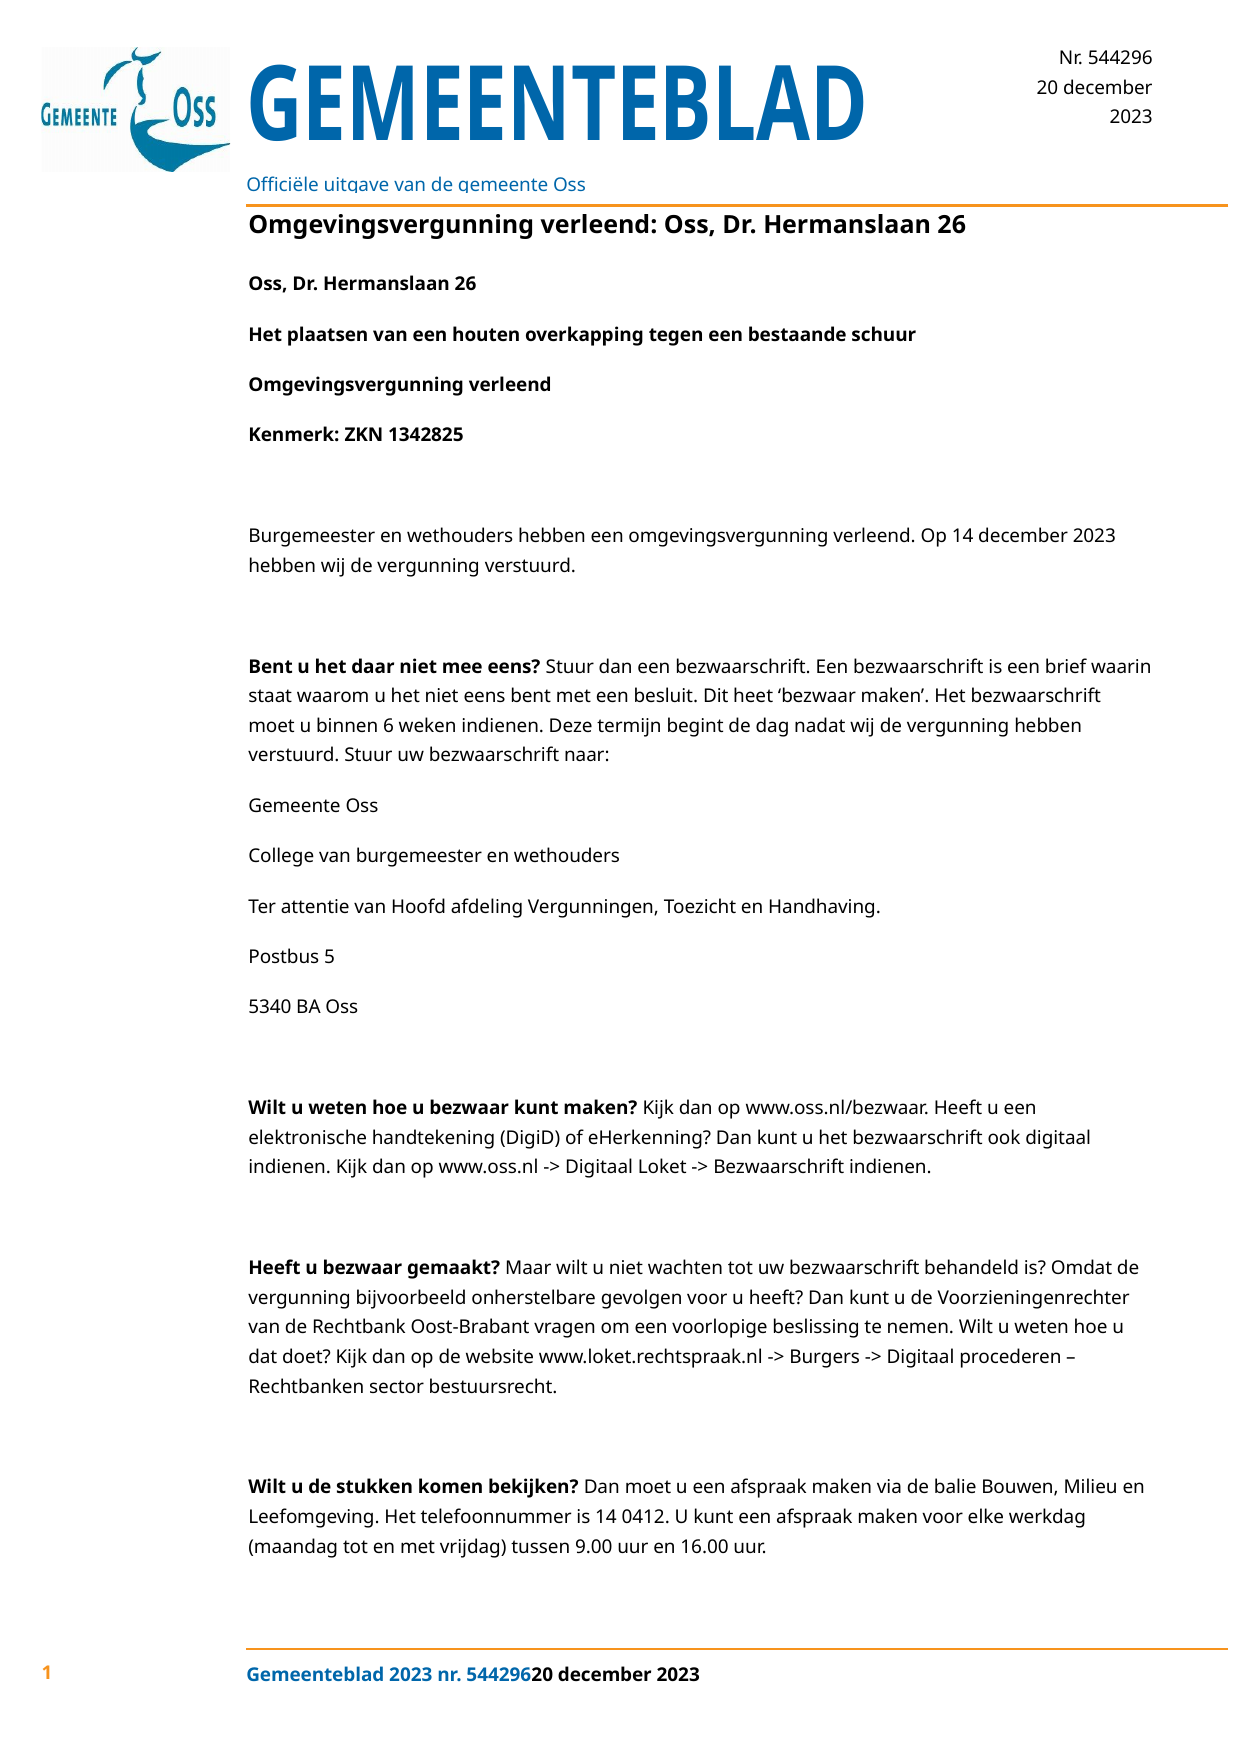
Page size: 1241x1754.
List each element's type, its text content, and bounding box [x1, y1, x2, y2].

picture [41, 47, 231, 172]
text Omgevingsvergunning verleend [248, 371, 1152, 397]
text Oss, Dr. Hermanslaan 26 [248, 270, 1152, 296]
text Bent u het daar niet mee eens? Stuur dan een bezwaarschrift. Een bezwaarschrift is een brief waarin staat waarom u het niet eens bent met een besluit. Dit heet ‘bezwaar maken’. Het bezwaarschrift moet u binnen 6 weken indienen. Deze termijn begint de dag nadat wij de vergunning hebben verstuurd. Stuur uw bezwaarschrift naar: [248, 653, 1152, 767]
text Postbus 5 [248, 943, 1152, 969]
text Kenmerk: ZKN 1342825 [248, 422, 1152, 447]
text Ter attentie van Hoofd afdeling Vergunningen, Toezicht en Handhaving. [248, 893, 1152, 918]
text Burgemeester en wethouders hebben een omgevingsvergunning verleend. Op 14 december 2023 hebben wij de vergunning verstuurd. [248, 522, 1152, 578]
text Wilt u weten hoe u bezwaar kunt maken? Kijk dan op www.oss.nl/bezwaar. Heeft u een elektronische handtekening (DigiD) of eHerkenning? Dan kunt u het bezwaarschrift ook digitaal indienen. Kijk dan op www.oss.nl -> Digitaal Loket -> Bezwaarschrift indienen. [248, 1094, 1152, 1179]
text Het plaatsen van een houten overkapping tegen een bestaande schuur [248, 321, 1152, 346]
text Heeft u bezwaar gemaakt? Maar wilt u niet wachten tot uw bezwaarschrift behandeld is? Omdat de vergunning bijvoorbeeld onherstelbare gevolgen voor u heeft? Dan kunt u de Voorzieningenrechter van de Rechtbank Oost-Brabant vragen om een voorlopige beslissing te nemen. Wilt u weten hoe u dat doet? Kijk dan op de website www.loket.rechtspraak.nl -> Burgers -> Digitaal procederen – Rechtbanken sector bestuursrecht. [248, 1254, 1152, 1398]
text 5340 BA Oss [248, 994, 1152, 1019]
text Gemeente Oss [248, 792, 1152, 818]
text College van burgemeester en wethouders [248, 842, 1152, 868]
text Omgevingsvergunning verleend: Oss, Dr. Hermanslaan 26 [248, 207, 1152, 241]
text Wilt u de stukken komen bekijken? Dan moet u een afspraak maken via de balie Bouwen, Milieu en Leefomgeving. Het telefoonnummer is 14 0412. U kunt een afspraak maken voor elke werkdag (maandag tot en met vrijdag) tussen 9.00 uur en 16.00 uur. [248, 1474, 1152, 1558]
